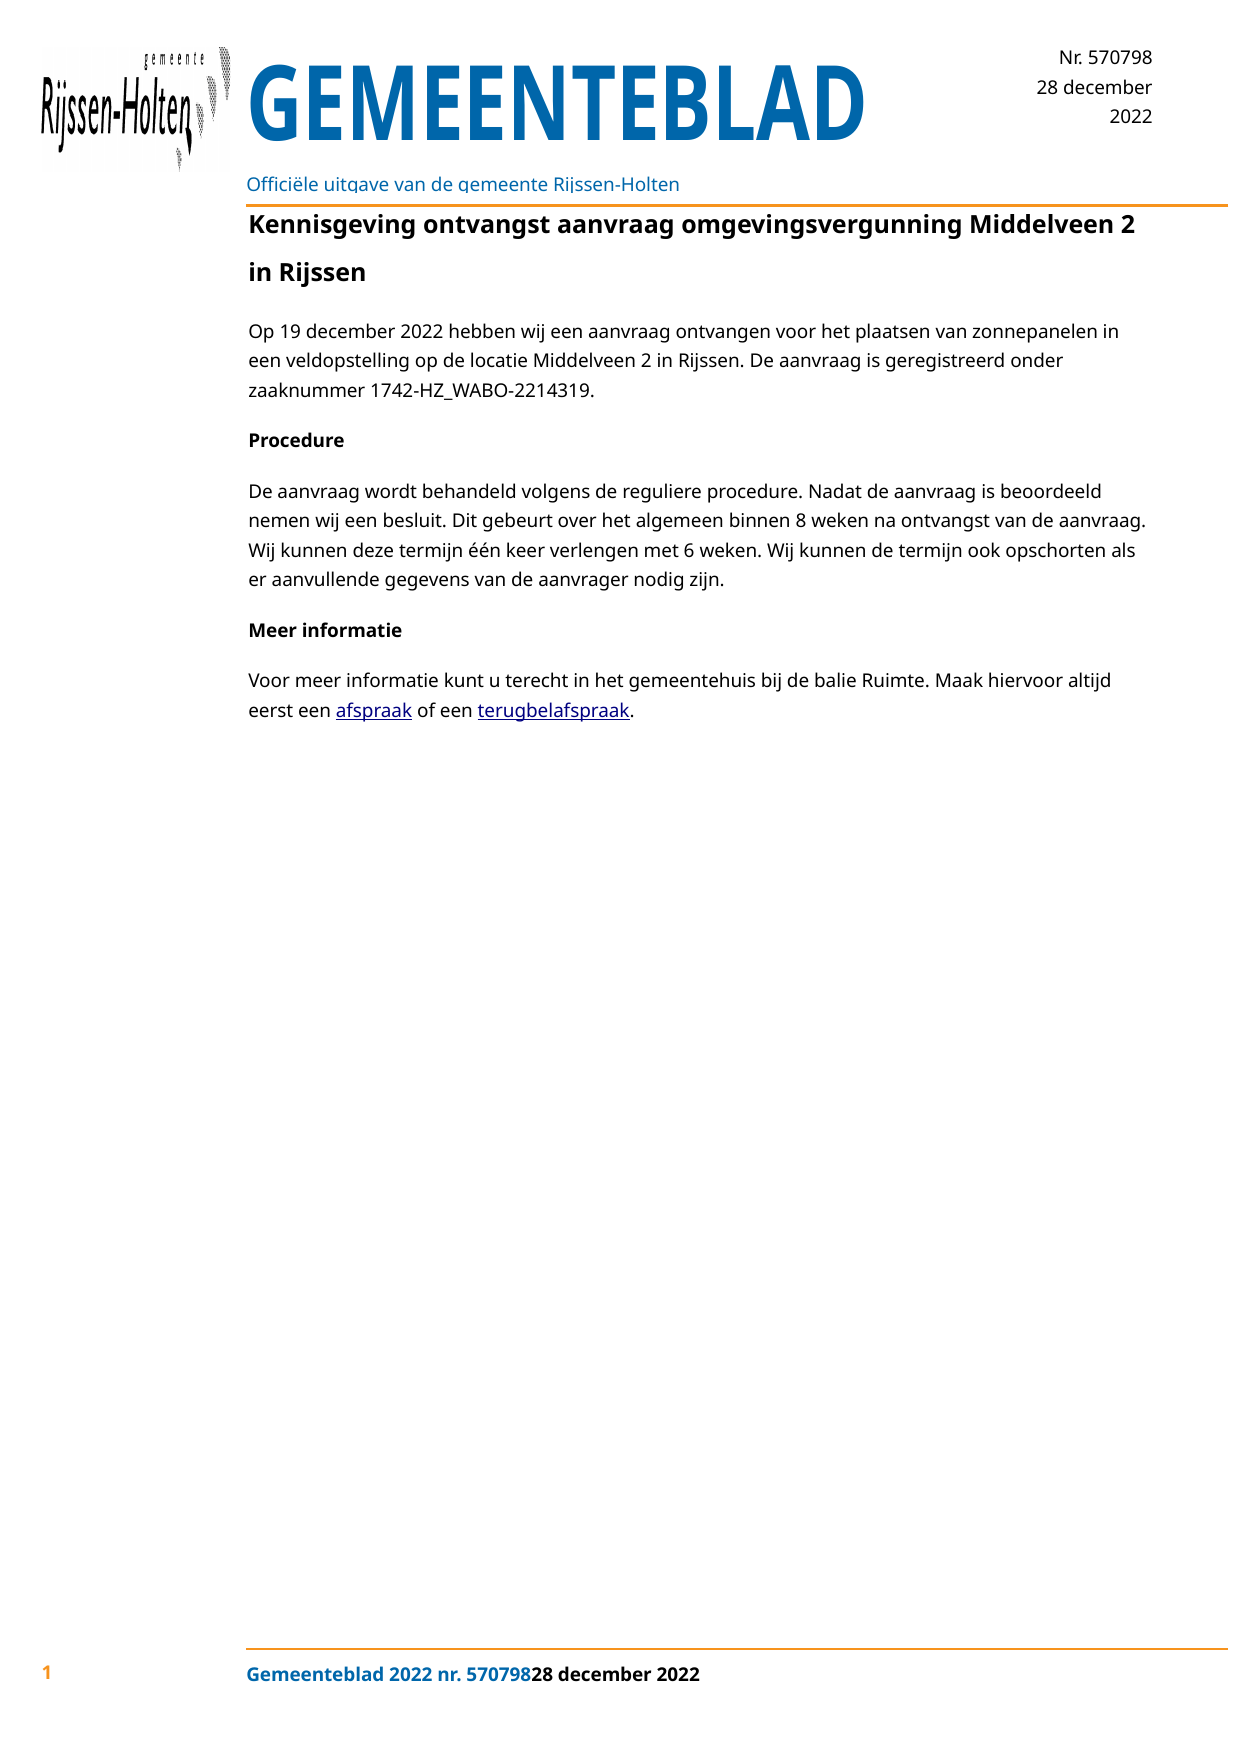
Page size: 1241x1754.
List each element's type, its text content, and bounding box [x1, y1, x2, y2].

text De aanvraag wordt behandeld volgens de reguliere procedure. Nadat de aanvraag is beoordeeld nemen wij een besluit. Dit gebeurt over het algemeen binnen 8 weken na ontvangst van de aanvraag. Wij kunnen deze termijn één keer verlengen met 6 weken. Wij kunnen de termijn ook opschorten als er aanvullende gegevens van de aanvrager nodig zijn. [248, 478, 1152, 592]
text Meer informatie [248, 617, 1152, 643]
text Op 19 december 2022 hebben wij een aanvraag ontvangen voor het plaatsen van zonnepanelen in een veldopstelling op de locatie Middelveen 2 in Rijssen. De aanvraag is geregistreerd onder zaaknummer 1742-HZ_WABO-2214319. [248, 318, 1152, 403]
text Procedure [248, 427, 1152, 453]
text Voor meer informatie kunt u terecht in het gemeentehuis bij de balie Ruimte. Maak hiervoor altijd eerst een afspraak of een terugbelafspraak. [248, 667, 1152, 723]
text Kennisgeving ontvangst aanvraag omgevingsvergunning Middelveen 2 in Rijssen [248, 207, 1152, 288]
picture [41, 47, 231, 172]
